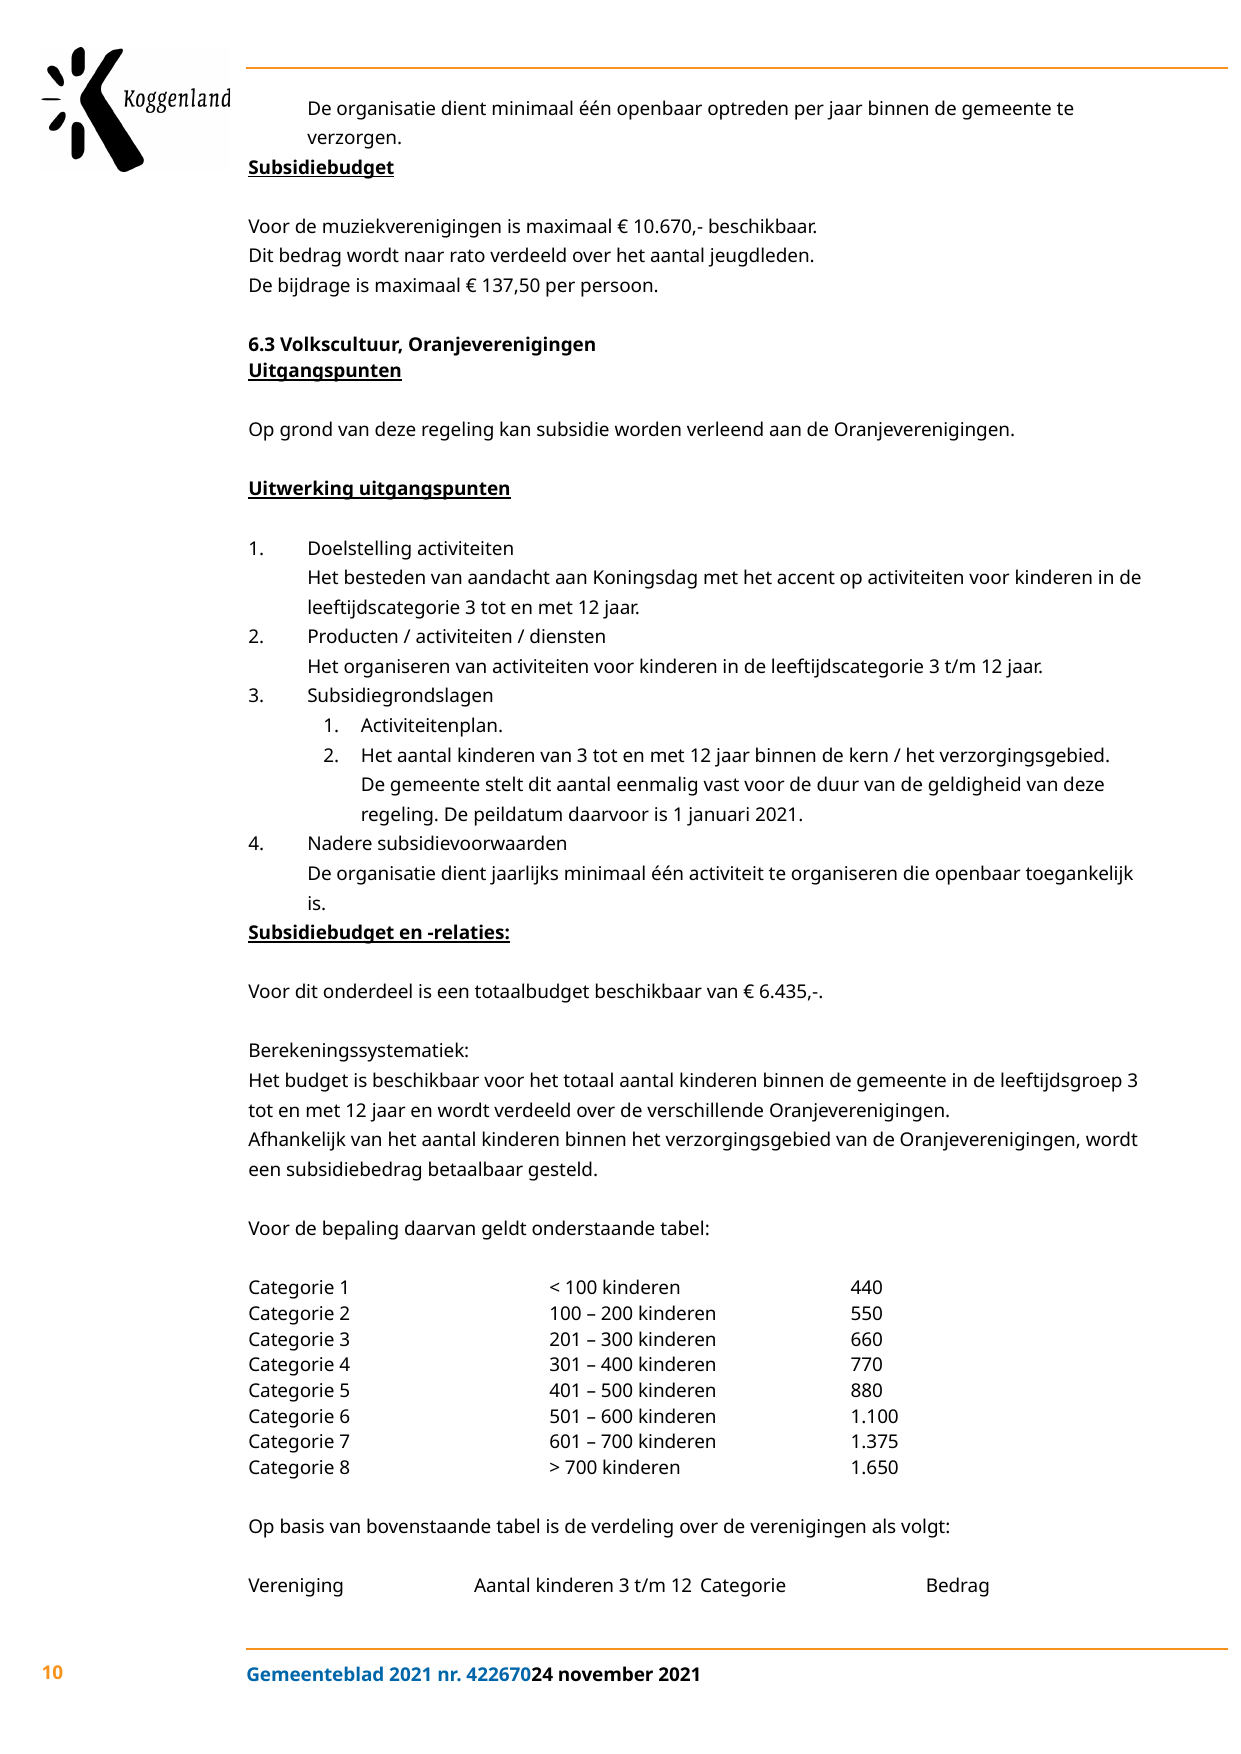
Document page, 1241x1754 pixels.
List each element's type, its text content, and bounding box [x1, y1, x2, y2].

list Het organiseren van activiteiten voor kinderen in de leeftijdscategorie 3 t/m 12 jaar. [248, 653, 1152, 679]
table_header Categorie 1 [248, 1274, 549, 1300]
table_cell 601 – 700 kinderen [549, 1429, 850, 1454]
text Op basis van bovenstaande tabel is de verdeling over de verenigingen als volgt: [248, 1513, 1152, 1539]
table_cell 501 – 600 kinderen [549, 1403, 850, 1429]
list Nadere subsidievoorwaarden [248, 831, 1152, 856]
list De gemeente stelt dit aantal eenmalig vast voor de duur van de geldigheid van deze regeling. De peildatum daarvoor is 1 januari 2021. [323, 771, 1152, 827]
table_cell Categorie 6 [248, 1403, 549, 1429]
table_cell 880 [850, 1377, 1152, 1403]
table_cell 401 – 500 kinderen [549, 1377, 850, 1403]
table_header Aantal kinderen 3 t/m 12 [474, 1572, 700, 1598]
list Producten / activiteiten / diensten [248, 623, 1152, 649]
text Voor de muziekverenigingen is maximaal € 10.670,- beschikbaar. [248, 213, 1152, 239]
text Subsidiebudget en -relaties: [248, 919, 1152, 945]
table_cell 100 – 200 kinderen [549, 1300, 850, 1326]
table_cell 1.650 [850, 1455, 1152, 1480]
picture [41, 47, 231, 172]
text Voor dit onderdeel is een totaalbudget beschikbaar van € 6.435,-. [248, 978, 1152, 1004]
table_header 440 [850, 1274, 1152, 1300]
text Dit bedrag wordt naar rato verdeeld over het aantal jeugdleden. [248, 243, 1152, 268]
table_cell 1.375 [850, 1429, 1152, 1454]
table_header < 100 kinderen [549, 1274, 850, 1300]
list Subsidiegrondslagen [248, 683, 1152, 708]
text Uitgangspunten [248, 357, 1152, 383]
table_cell 660 [850, 1326, 1152, 1352]
text 6.3 Volkscultuur, Oranjeverenigingen [248, 331, 1152, 357]
table_cell Categorie 4 [248, 1352, 549, 1377]
list Doelstelling activiteiten [248, 535, 1152, 560]
list De organisatie dient jaarlijks minimaal één activiteit te organiseren die openbaar toegankelijk is. [248, 860, 1152, 915]
list De organisatie dient minimaal één openbaar optreden per jaar binnen de gemeente te verzorgen. [248, 95, 1152, 150]
table_cell Categorie 5 [248, 1377, 549, 1403]
table_cell 770 [850, 1352, 1152, 1377]
table_header Bedrag [926, 1572, 1152, 1598]
list Het aantal kinderen van 3 tot en met 12 jaar binnen de kern / het verzorgingsgebied. [323, 742, 1152, 767]
text Afhankelijk van het aantal kinderen binnen het verzorgingsgebied van de Oranjeverenigingen, wordt een subsidiebedrag betaalbaar gesteld. [248, 1126, 1152, 1182]
text De bijdrage is maximaal € 137,50 per persoon. [248, 272, 1152, 298]
table_cell 1.100 [850, 1403, 1152, 1429]
table_cell > 700 kinderen [549, 1455, 850, 1480]
table_cell 550 [850, 1300, 1152, 1326]
table_cell Categorie 7 [248, 1429, 549, 1454]
text Subsidiebudget [248, 154, 1152, 180]
list Het besteden van aandacht aan Koningsdag met het accent op activiteiten voor kinderen in de leeftijdscategorie 3 tot en met 12 jaar. [248, 564, 1152, 619]
table_cell Categorie 2 [248, 1300, 549, 1326]
text Berekeningssystematiek: [248, 1038, 1152, 1063]
table_cell Categorie 8 [248, 1455, 549, 1480]
list Activiteitenplan. [323, 712, 1152, 738]
table_header Vereniging [248, 1572, 474, 1598]
table_cell 201 – 300 kinderen [549, 1326, 850, 1352]
text Op grond van deze regeling kan subsidie worden verleend aan de Oranjeverenigingen. [248, 416, 1152, 442]
text Voor de bepaling daarvan geldt onderstaande tabel: [248, 1215, 1152, 1241]
text Uitwerking uitgangspunten [248, 476, 1152, 501]
table_header Categorie [700, 1572, 926, 1598]
table_cell 301 – 400 kinderen [549, 1352, 850, 1377]
text Het budget is beschikbaar voor het totaal aantal kinderen binnen de gemeente in de leeftijdsgroep 3 tot en met 12 jaar en wordt verdeeld over de verschillende Oranjeverenigingen. [248, 1067, 1152, 1122]
table_cell Categorie 3 [248, 1326, 549, 1352]
